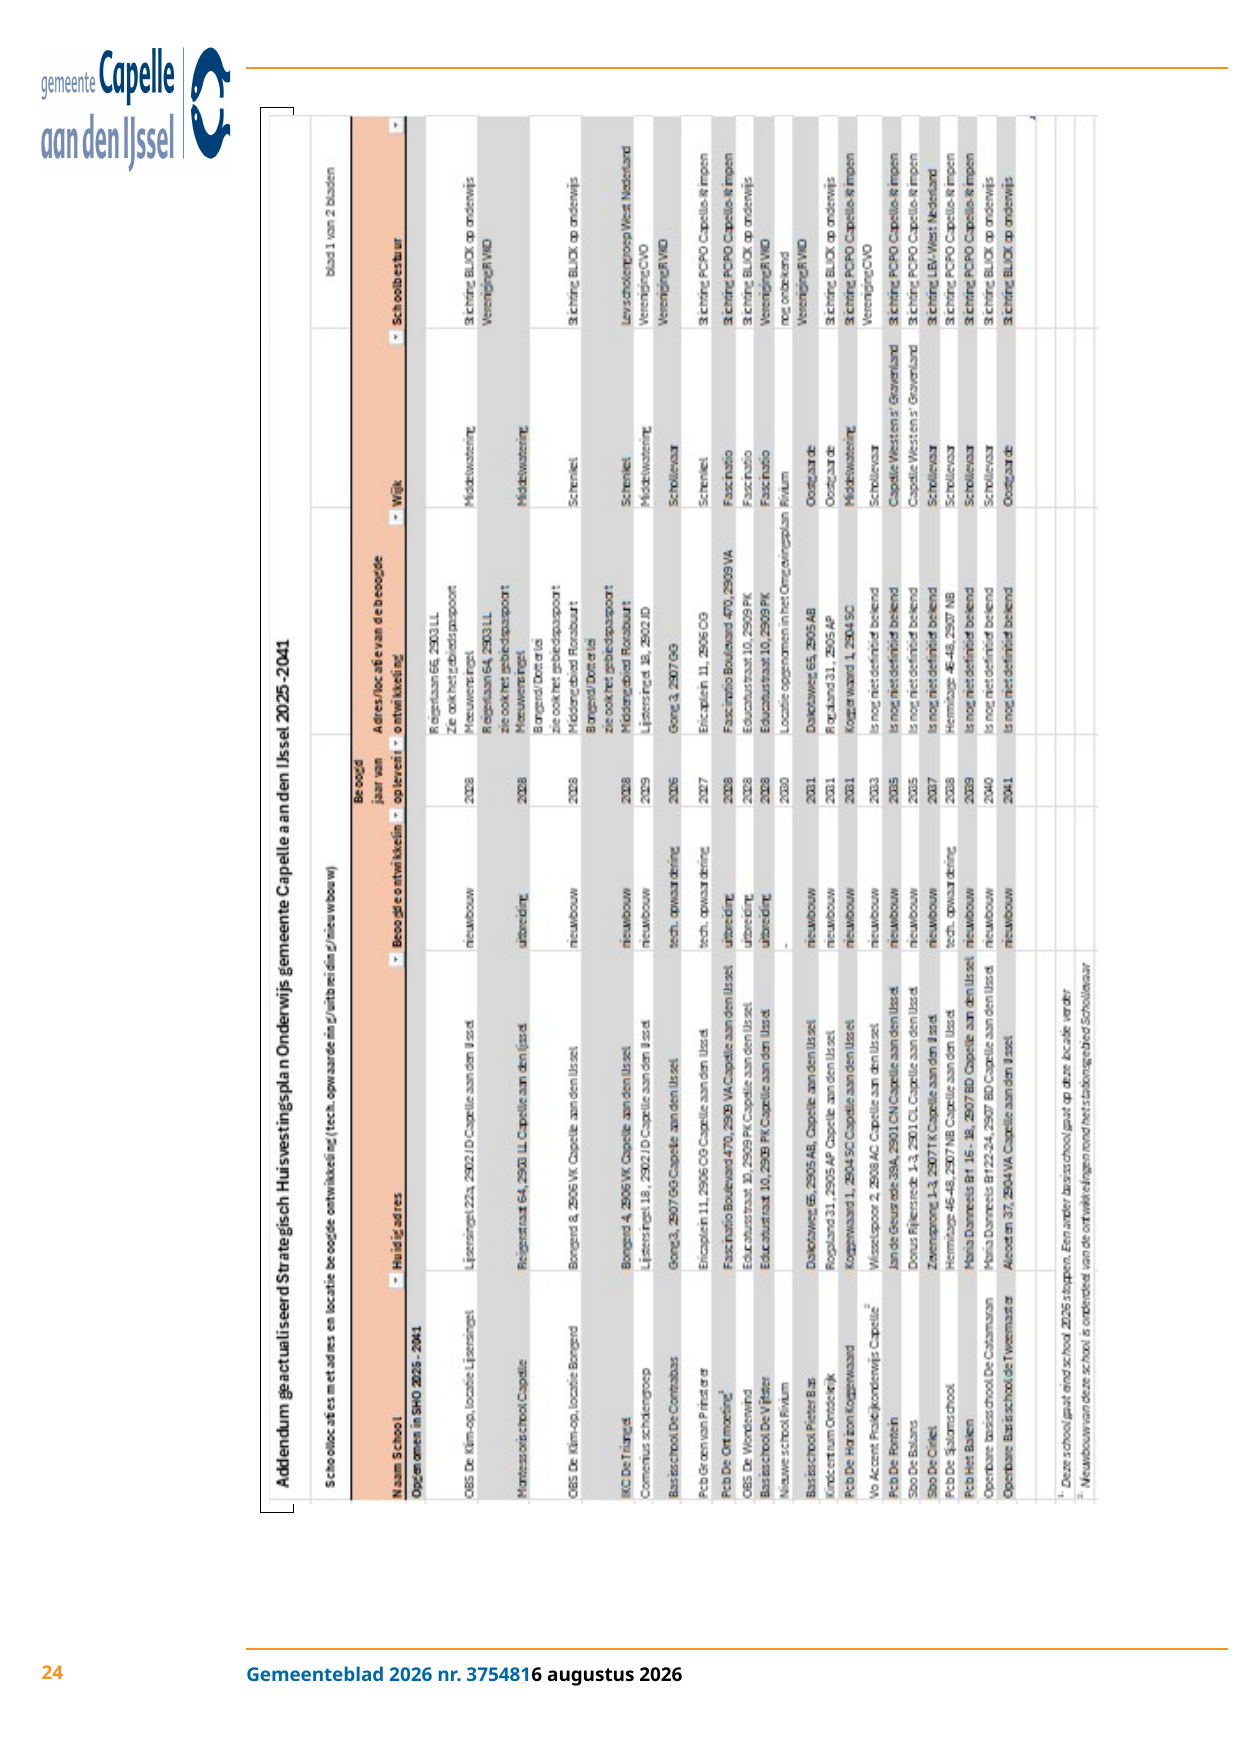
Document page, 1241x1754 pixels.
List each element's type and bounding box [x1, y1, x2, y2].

picture [41, 47, 231, 172]
picture [268, 115, 1099, 1504]
